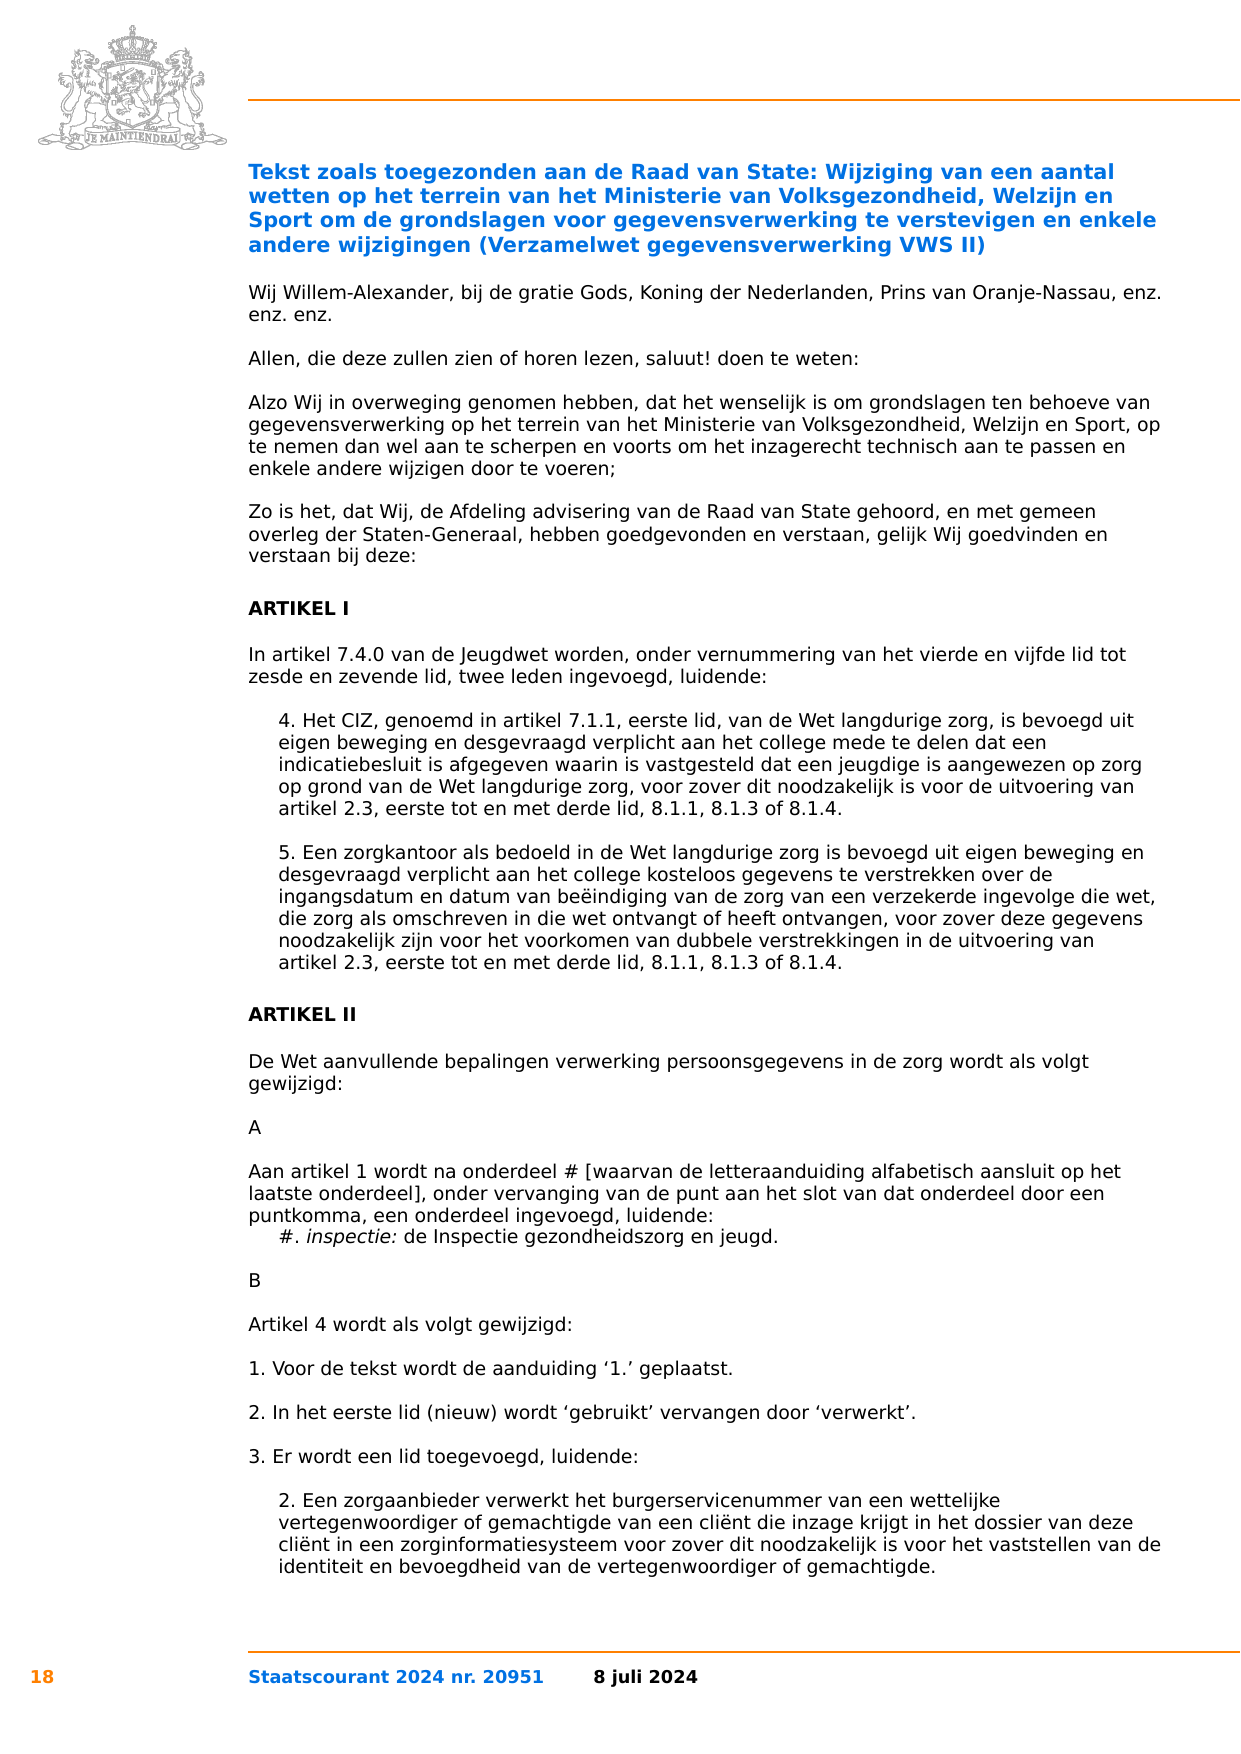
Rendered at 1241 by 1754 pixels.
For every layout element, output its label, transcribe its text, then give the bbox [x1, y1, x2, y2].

text A [248, 1117, 1163, 1139]
subtitle ARTIKEL II [248, 1004, 1163, 1026]
text Artikel 4 wordt als volgt gewijzigd: [248, 1314, 1163, 1336]
text 4. Het CIZ, genoemd in artikel 7.1.1, eerste lid, van de Wet langdurige zorg, is bevoegd uit eigen beweging en desgevraagd verplicht aan het college mede te delen dat een indicatiebesluit is afgegeven waarin is vastgesteld dat een jeugdige is aangewezen op zorg op grond van de Wet langdurige zorg, voor zover dit noodzakelijk is voor de uitvoering van artikel 2.3, eerste tot en met derde lid, 8.1.1, 8.1.3 of 8.1.4. [278, 710, 1163, 820]
text Alzo Wij in overweging genomen hebben, dat het wenselijk is om grondslagen ten behoeve van gegevensverwerking op het terrein van het Ministerie van Volksgezondheid, Welzijn en Sport, op te nemen dan wel aan te scherpen en voorts om het inzagerecht technisch aan te passen en enkele andere wijzigen door te voeren; [248, 392, 1163, 479]
text Allen, die deze zullen zien of horen lezen, saluut! doen te weten: [248, 348, 1163, 370]
text De Wet aanvullende bepalingen verwerking persoonsgegevens in de zorg wordt als volgt gewijzigd: [248, 1051, 1163, 1095]
text B [248, 1270, 1163, 1292]
text 5. Een zorgkantoor als bedoeld in de Wet langdurige zorg is bevoegd uit eigen beweging en desgevraagd verplicht aan het college kosteloos gegevens te verstrekken over de ingangsdatum en datum van beëindiging van de zorg van een verzekerde ingevolge die wet, die zorg als omschreven in die wet ontvangt of heeft ontvangen, voor zover deze gegevens noodzakelijk zijn voor het voorkomen van dubbele verstrekkingen in de uitvoering van artikel 2.3, eerste tot en met derde lid, 8.1.1, 8.1.3 of 8.1.4. [278, 842, 1163, 974]
text In artikel 7.4.0 van de Jeugdwet worden, onder vernummering van het vierde en vijfde lid tot zesde en zevende lid, twee leden ingevoegd, luidende: [248, 644, 1163, 688]
subtitle Tekst zoals toegezonden aan de Raad van State: Wijziging van een aantal wetten op het terrein van het Ministerie van Volksgezondheid, Welzijn en Sport om de grondslagen voor gegevensverwerking te verstevigen en enkele andere wijzigingen (Verzamelwet gegevensverwerking VWS II) [248, 160, 1163, 257]
text 2. Een zorgaanbieder verwerkt het burgerservicenummer van een wettelijke vertegenwoordiger of gemachtigde van een cliënt die inzage krijgt in het dossier van deze cliënt in een zorginformatiesysteem voor zover dit noodzakelijk is voor het vaststellen van de identiteit en bevoegdheid van de vertegenwoordiger of gemachtigde. [278, 1489, 1163, 1577]
text Aan artikel 1 wordt na onderdeel # [waarvan de letteraanduiding alfabetisch aansluit op het laatste onderdeel], onder vervanging van de punt aan het slot van dat onderdeel door een puntkomma, een onderdeel ingevoegd, luidende: [248, 1161, 1163, 1226]
picture [38, 25, 227, 150]
subtitle ARTIKEL I [248, 597, 1163, 619]
text 3. Er wordt een lid toegevoegd, luidende: [248, 1446, 1163, 1468]
text 1. Voor de tekst wordt de aanduiding ‘1.’ geplaatst. [248, 1358, 1163, 1380]
text 2. In het eerste lid (nieuw) wordt ‘gebruikt’ vervangen door ‘verwerkt’. [248, 1402, 1163, 1424]
text #. inspectie: de Inspectie gezondheidszorg en jeugd. [278, 1226, 1163, 1248]
text Wij Willem-Alexander, bij de gratie Gods, Koning der Nederlanden, Prins van Oranje-Nassau, enz. enz. enz. [248, 282, 1163, 326]
text Zo is het, dat Wij, de Afdeling advisering van de Raad van State gehoord, en met gemeen overleg der Staten-Generaal, hebben goedgevonden en verstaan, gelijk Wij goedvinden en verstaan bij deze: [248, 501, 1163, 567]
